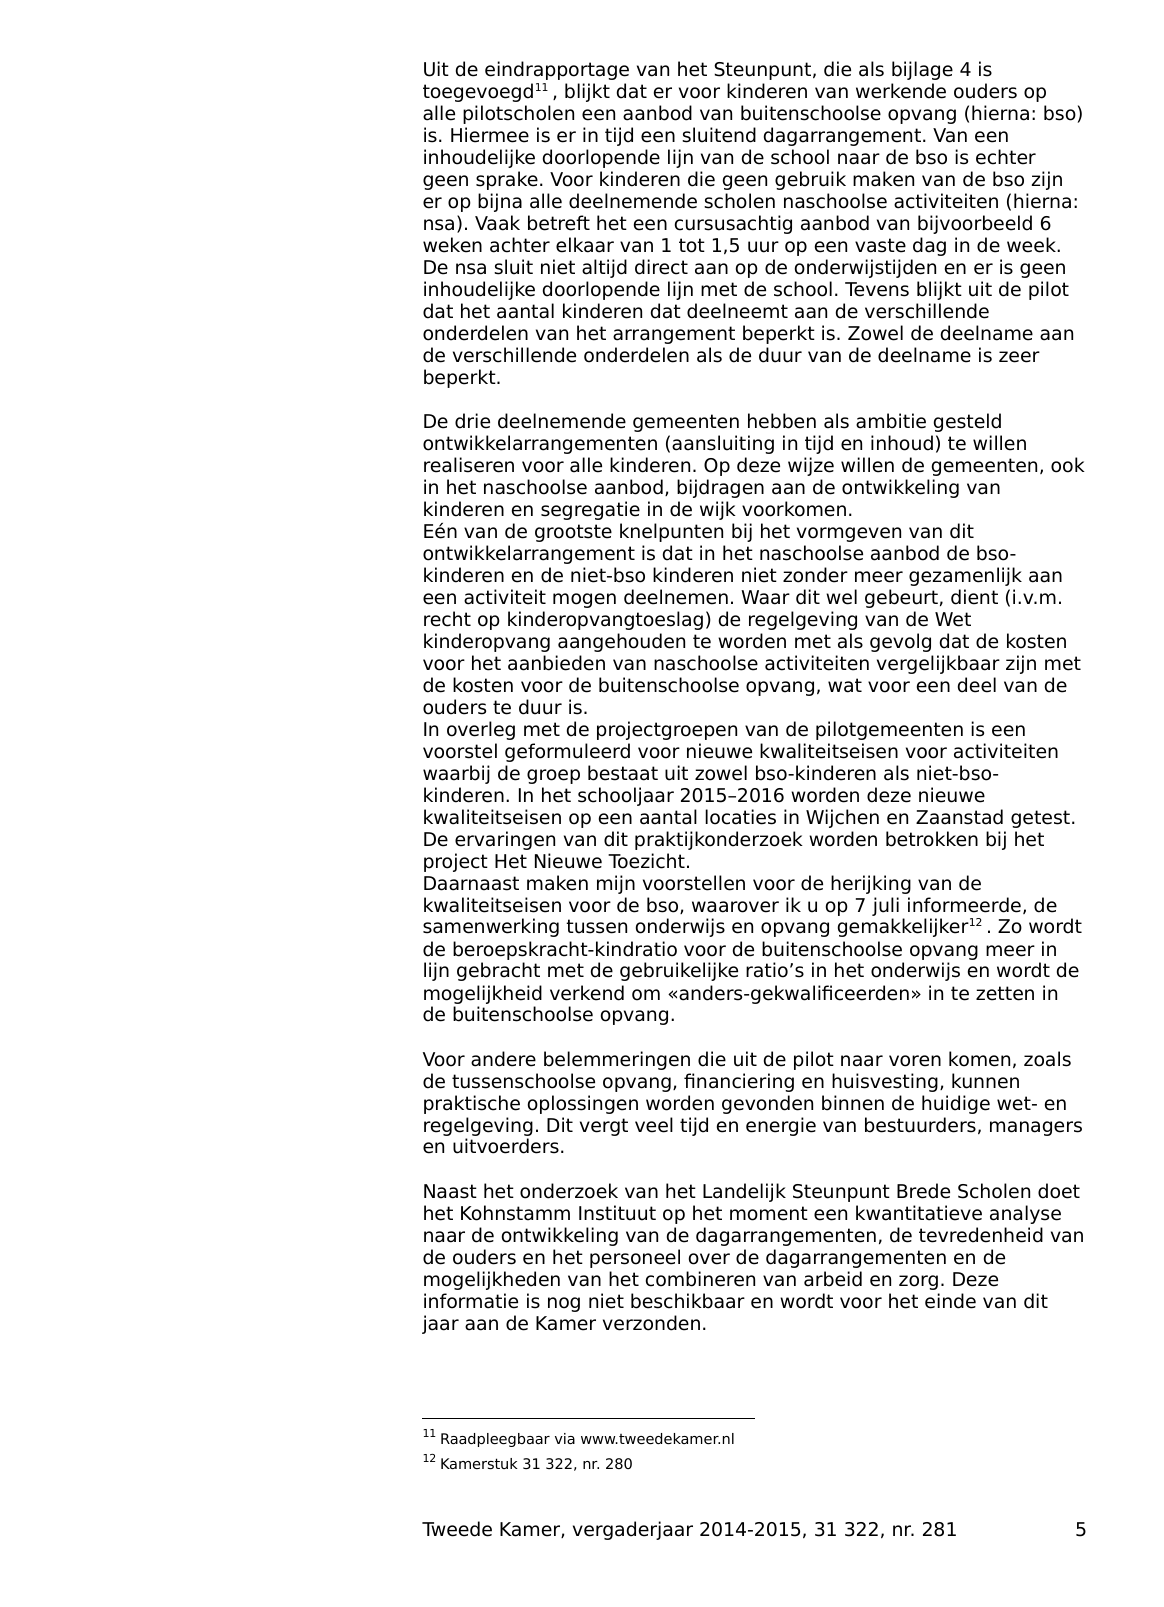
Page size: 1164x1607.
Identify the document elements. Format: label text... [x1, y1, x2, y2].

text Kamerstuk 31 322, nr. 280 [422, 1452, 1087, 1474]
text In overleg met de projectgroepen van de pilotgemeenten is een voorstel geformuleerd voor nieuwe kwaliteitseisen voor activiteiten waarbij de groep bestaat uit zowel bso-kinderen als niet-bso-kinderen. In het schooljaar 2015–2016 worden deze nieuwe kwaliteitseisen op een aantal locaties in Wijchen en Zaanstad getest. De ervaringen van dit praktijkonderzoek worden betrokken bij het project Het Nieuwe Toezicht. [422, 719, 1087, 872]
text De drie deelnemende gemeenten hebben als ambitie gesteld ontwikkelarrangementen (aansluiting in tijd en inhoud) te willen realiseren voor alle kinderen. Op deze wijze willen de gemeenten, ook in het naschoolse aanbod, bijdragen aan de ontwikkeling van kinderen en segregatie in de wijk voorkomen. [422, 411, 1087, 521]
text Raadpleegbaar via www.tweedekamer.nl [422, 1427, 1087, 1449]
text Voor andere belemmeringen die uit de pilot naar voren komen, zoals de tussenschoolse opvang, financiering en huisvesting, kunnen praktische oplossingen worden gevonden binnen de huidige wet- en regelgeving. Dit vergt veel tijd en energie van bestuurders, managers en uitvoerders. [422, 1048, 1087, 1158]
text Eén van de grootste knelpunten bij het vormgeven van dit ontwikkelarrangement is dat in het naschoolse aanbod de bso-kinderen en de niet-bso kinderen niet zonder meer gezamenlijk aan een activiteit mogen deelnemen. Waar dit wel gebeurt, dient (i.v.m. recht op kinderopvangtoeslag) de regelgeving van de Wet kinderopvang aangehouden te worden met als gevolg dat de kosten voor het aanbieden van naschoolse activiteiten vergelijkbaar zijn met de kosten voor de buitenschoolse opvang, wat voor een deel van de ouders te duur is. [422, 521, 1087, 719]
text Naast het onderzoek van het Landelijk Steunpunt Brede Scholen doet het Kohnstamm Instituut op het moment een kwantitatieve analyse naar de ontwikkeling van de dagarrangementen, de tevredenheid van de ouders en het personeel over de dagarrangementen en de mogelijkheden van het combineren van arbeid en zorg. Deze informatie is nog niet beschikbaar en wordt voor het einde van dit jaar aan de Kamer verzonden. [422, 1181, 1087, 1334]
text Daarnaast maken mijn voorstellen voor de herijking van de kwaliteitseisen voor de bso, waarover ik u op 7 juli informeerde, de samenwerking tussen onderwijs en opvang gemakkelijker. Zo wordt de beroepskracht-kindratio voor de buitenschoolse opvang meer in lijn gebracht met de gebruikelijke ratio’s in het onderwijs en wordt de mogelijkheid verkend om «anders-gekwalificeerden» in te zetten in de buitenschoolse opvang. [422, 872, 1087, 1026]
text Uit de eindrapportage van het Steunpunt, die als bijlage 4 is toegevoegd, blijkt dat er voor kinderen van werkende ouders op alle pilotscholen een aanbod van buitenschoolse opvang (hierna: bso) is. Hiermee is er in tijd een sluitend dagarrangement. Van een inhoudelijke doorlopende lijn van de school naar de bso is echter geen sprake. Voor kinderen die geen gebruik maken van de bso zijn er op bijna alle deelnemende scholen naschoolse activiteiten (hierna: nsa). Vaak betreft het een cursusachtig aanbod van bijvoorbeeld 6 weken achter elkaar van 1 tot 1,5 uur op een vaste dag in de week. De nsa sluit niet altijd direct aan op de onderwijstijden en er is geen inhoudelijke doorlopende lijn met de school. Tevens blijkt uit de pilot dat het aantal kinderen dat deelneemt aan de verschillende onderdelen van het arrangement beperkt is. Zowel de deelname aan de verschillende onderdelen als de duur van de deelname is zeer beperkt. [422, 59, 1087, 389]
